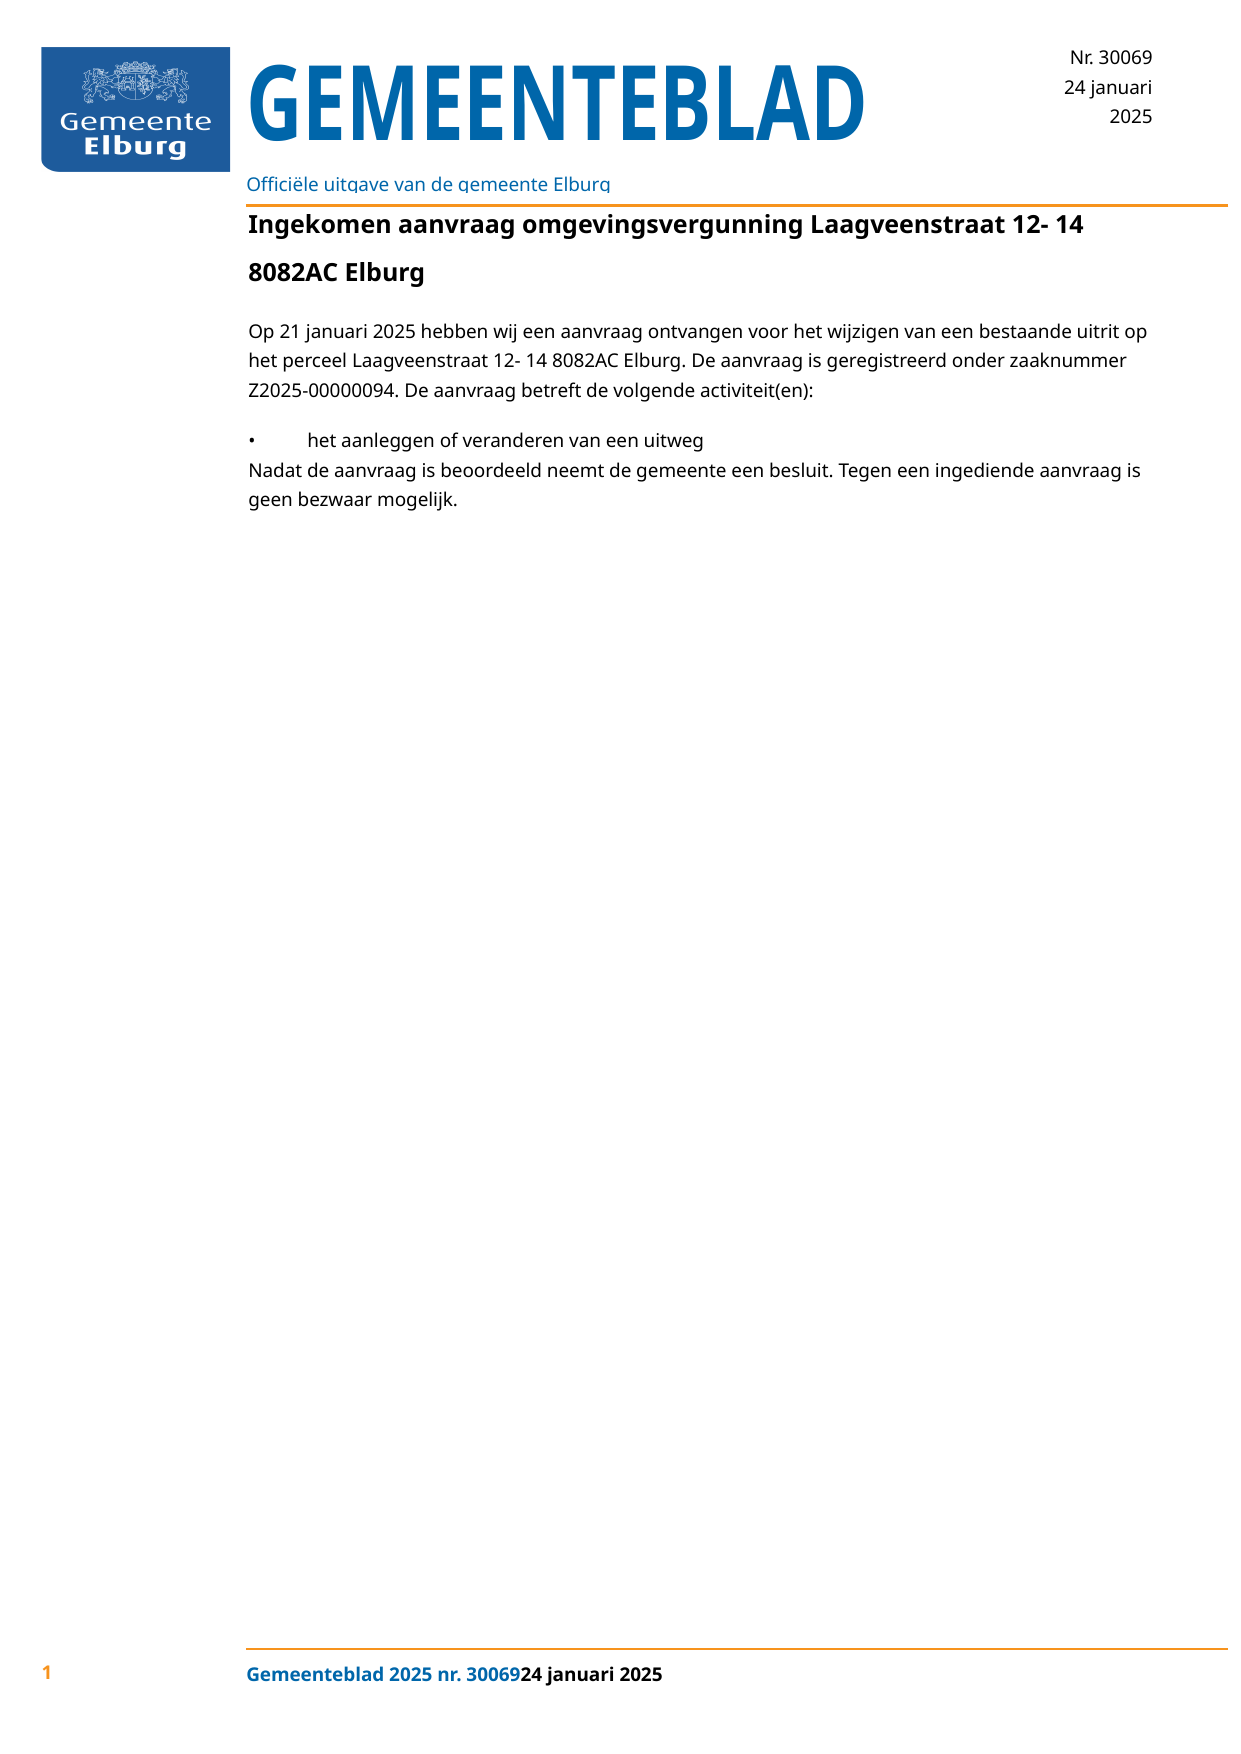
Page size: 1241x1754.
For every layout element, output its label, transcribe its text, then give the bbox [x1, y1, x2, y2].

picture [41, 47, 231, 172]
text Ingekomen aanvraag omgevingsvergunning Laagveenstraat 12- 14 8082AC Elburg [248, 207, 1152, 288]
text Op 21 januari 2025 hebben wij een aanvraag ontvangen voor het wijzigen van een bestaande uitrit op het perceel Laagveenstraat 12- 14 8082AC Elburg. De aanvraag is geregistreerd onder zaaknummer Z2025-00000094. De aanvraag betreft de volgende activiteit(en): [248, 318, 1152, 403]
list het aanleggen of veranderen van een uitweg [248, 427, 1152, 453]
text Nadat de aanvraag is beoordeeld neemt de gemeente een besluit. Tegen een ingediende aanvraag is geen bezwaar mogelijk. [248, 457, 1152, 512]
